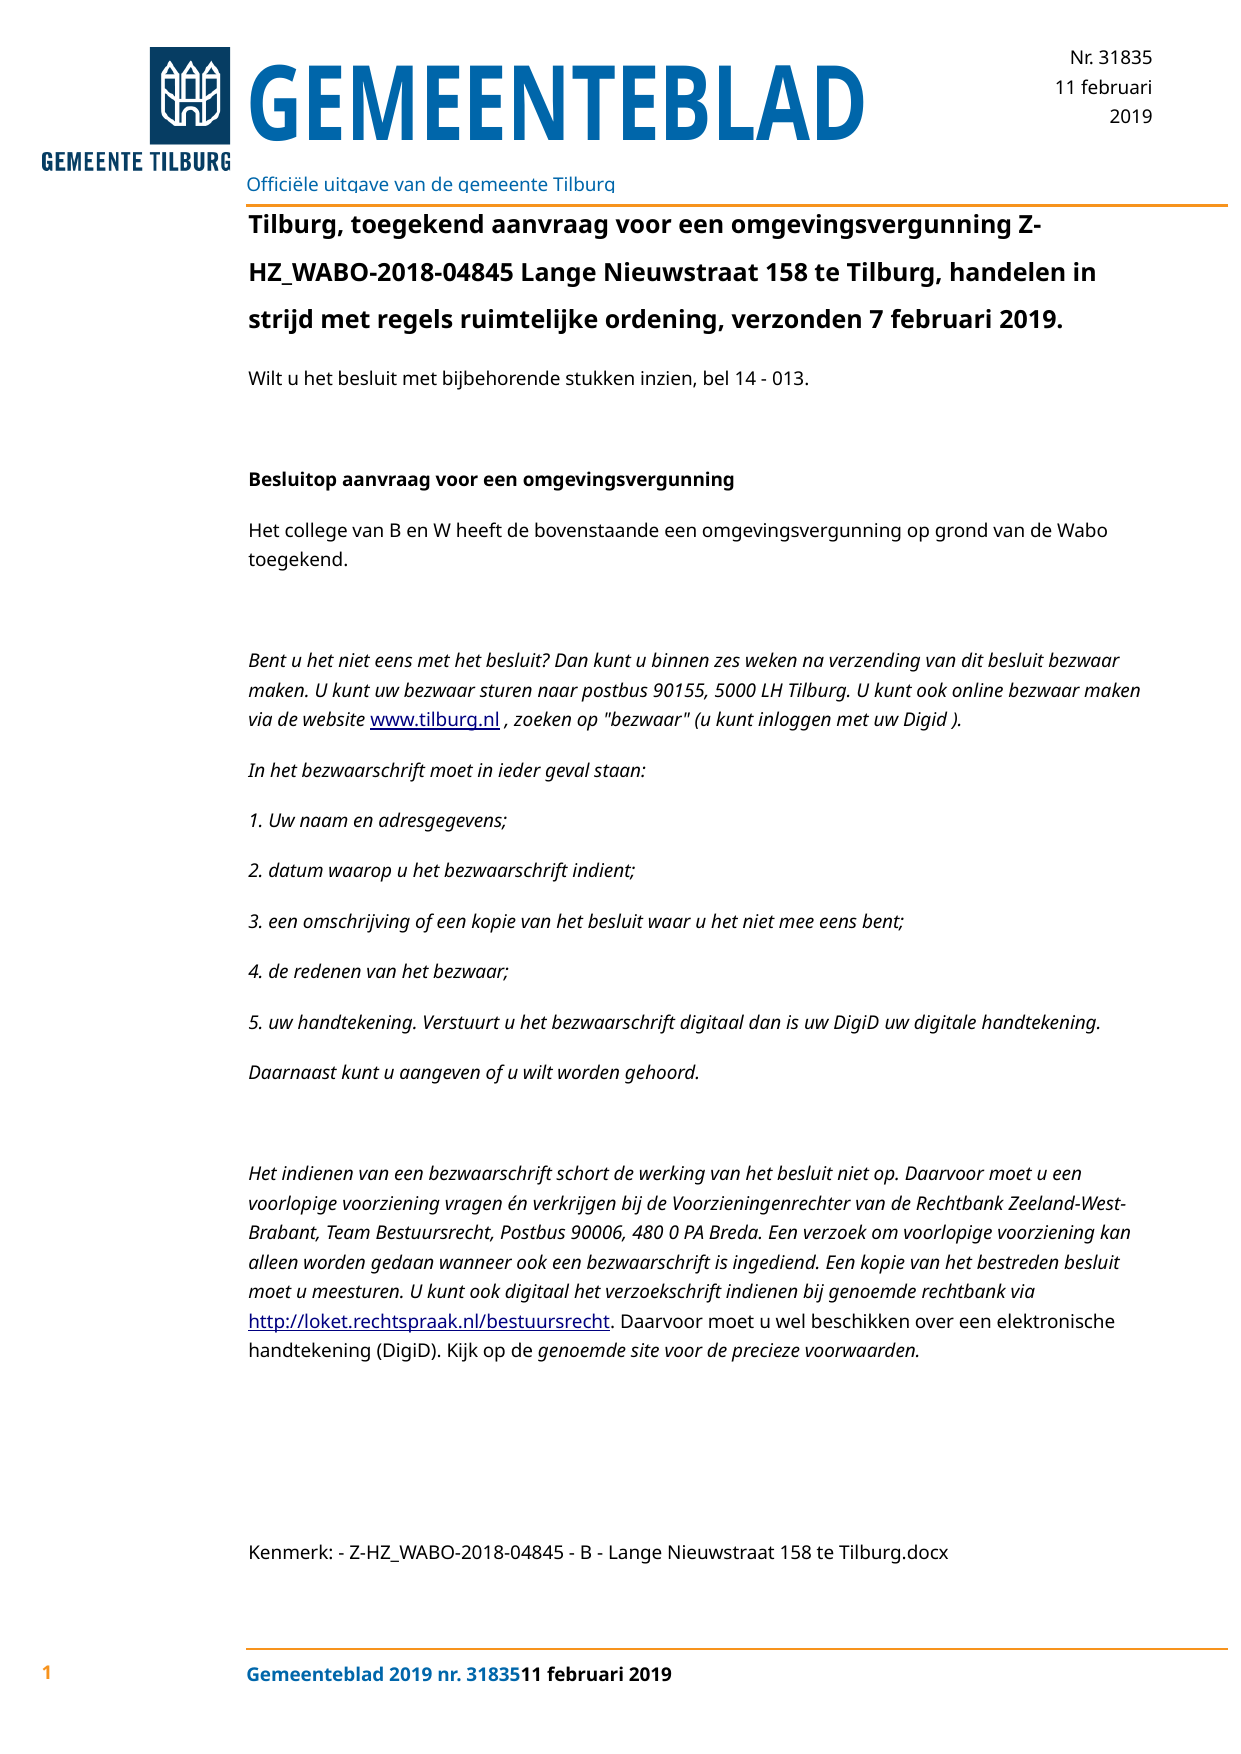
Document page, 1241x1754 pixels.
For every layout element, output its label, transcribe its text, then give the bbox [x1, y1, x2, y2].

text Daarnaast kunt u aangeven of u wilt worden gehoord. [248, 1059, 1152, 1085]
text 4. de redenen van het bezwaar; [248, 958, 1152, 984]
text Wilt u het besluit met bijbehorende stukken inzien, bel 14 - 013. [248, 366, 1152, 391]
text 1. Uw naam en adresgegevens; [248, 807, 1152, 833]
text In het bezwaarschrift moet in ieder geval staan: [248, 757, 1152, 782]
text 2. datum waarop u het bezwaarschrift indient; [248, 858, 1152, 883]
picture [41, 47, 231, 172]
text 5. uw handtekening. Verstuurt u het bezwaarschrift digitaal dan is uw DigiD uw digitale handtekening. [248, 1009, 1152, 1034]
text Besluitop aanvraag voor een omgevingsvergunning [248, 466, 1152, 492]
text 3. een omschrijving of een kopie van het besluit waar u het niet mee eens bent; [248, 908, 1152, 934]
text Bent u het niet eens met het besluit? Dan kunt u binnen zes weken na verzending van dit besluit bezwaar maken. U kunt uw bezwaar sturen naar postbus 90155, 5000 LH Tilburg. U kunt ook online bezwaar maken via de website www.tilburg.nl , zoeken op "bezwaar" (u kunt inloggen met uw Digid ). [248, 647, 1152, 732]
text Tilburg, toegekend aanvraag voor een omgevingsvergunning Z-HZ_WABO-2018-04845 Lange Nieuwstraat 158 te Tilburg, handelen in strijd met regels ruimtelijke ordening, verzonden 7 februari 2019. [248, 207, 1152, 336]
text Het college van B en W heeft de bovenstaande een omgevingsvergunning op grond van de Wabo toegekend. [248, 517, 1152, 572]
text Het indienen van een bezwaarschrift schort de werking van het besluit niet op. Daarvoor moet u een voorlopige voorziening vragen én verkrijgen bij de Voorzieningenrechter van de Rechtbank Zeeland-West-Brabant, Team Bestuursrecht, Postbus 90006, 480 0 PA Breda. Een verzoek om voorlopige voorziening kan alleen worden gedaan wanneer ook een bezwaarschrift is ingediend. Een kopie van het bestreden besluit moet u meesturen. U kunt ook digitaal het verzoekschrift indienen bij genoemde rechtbank via http://loket.rechtspraak.nl/bestuursrecht. Daarvoor moet u wel beschikken over een elektronische handtekening (DigiD). Kijk op de genoemde site voor de precieze voorwaarden. [248, 1160, 1152, 1363]
text Kenmerk: - Z-HZ_WABO-2018-04845 - B - Lange Nieuwstraat 158 te Tilburg.docx [248, 1539, 1152, 1565]
